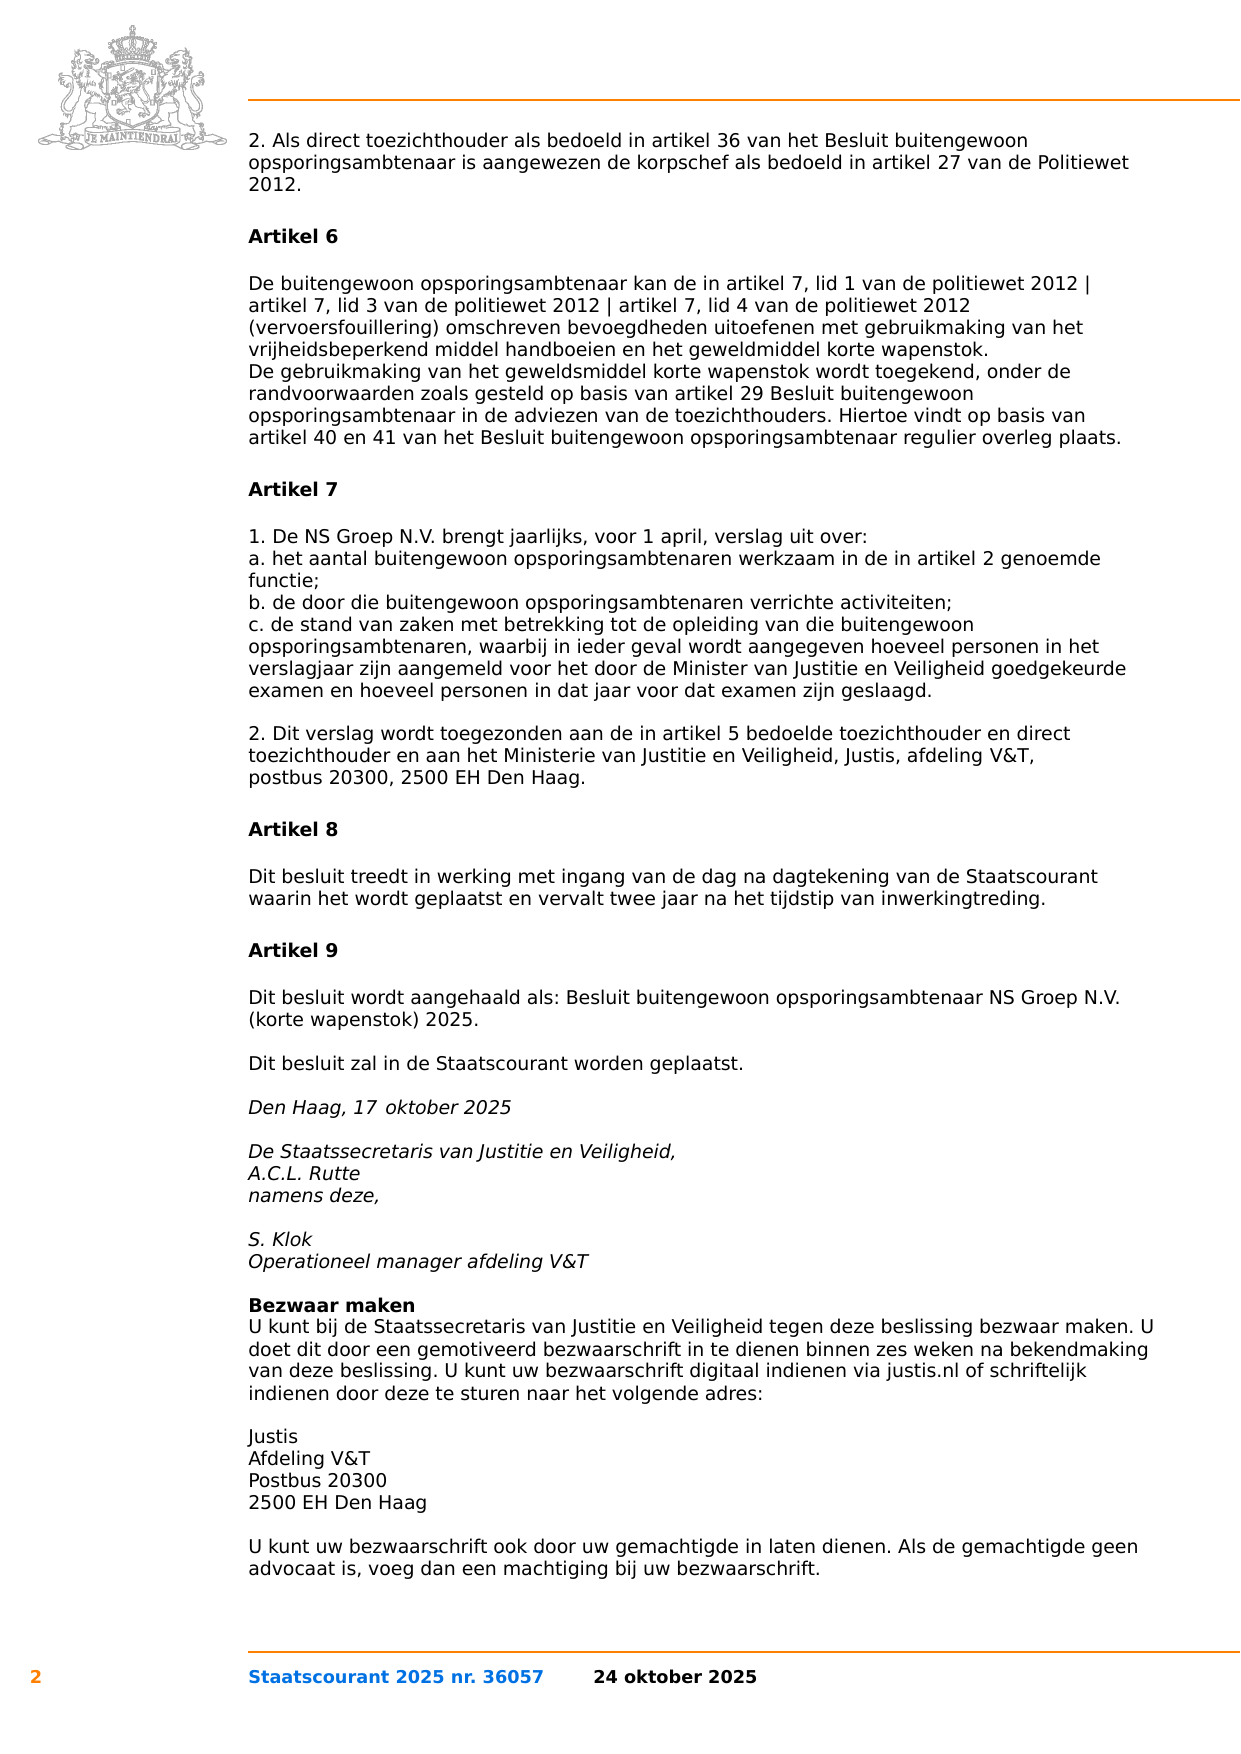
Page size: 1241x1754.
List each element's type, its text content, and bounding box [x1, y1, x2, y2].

text Postbus 20300 [248, 1470, 1163, 1492]
subtitle Artikel 7 [248, 479, 1163, 501]
subtitle Artikel 8 [248, 819, 1163, 841]
text De buitengewoon opsporingsambtenaar kan de in artikel 7, lid 1 van de politiewet 2012 | artikel 7, lid 3 van de politiewet 2012 | artikel 7, lid 4 van de politiewet 2012 (vervoersfouillering) omschreven bevoegdheden uitoefenen met gebruikmaking van het vrijheidsbeperkend middel handboeien en het geweldmiddel korte wapenstok. [248, 273, 1163, 361]
text U kunt bij de Staatssecretaris van Justitie en Veiligheid tegen deze beslissing bezwaar maken. U doet dit door een gemotiveerd bezwaarschrift in te dienen binnen zes weken na bekendmaking van deze beslissing. U kunt uw bezwaarschrift digitaal indienen via justis.nl of schriftelijk indienen door deze te sturen naar het volgende adres: [248, 1316, 1163, 1404]
text Dit besluit zal in de Staatscourant worden geplaatst. [248, 1053, 1163, 1075]
text Den Haag, 17 oktober 2025 [248, 1097, 1163, 1119]
text Dit besluit wordt aangehaald als: Besluit buitengewoon opsporingsambtenaar NS Groep N.V. (korte wapenstok) 2025. [248, 987, 1163, 1031]
text 2. Als direct toezichthouder als bedoeld in artikel 36 van het Besluit buitengewoon opsporingsambtenaar is aangewezen de korpschef als bedoeld in artikel 27 van de Politiewet 2012. [248, 130, 1163, 196]
text Afdeling V&T [248, 1448, 1163, 1470]
text Bezwaar maken [248, 1294, 1163, 1316]
subtitle Artikel 6 [248, 226, 1163, 248]
text 2. Dit verslag wordt toegezonden aan de in artikel 5 bedoelde toezichthouder en direct toezichthouder en aan het Ministerie van Justitie en Veiligheid, Justis, afdeling V&T, postbus 20300, 2500 EH Den Haag. [248, 723, 1163, 789]
text 1. De NS Groep N.V. brengt jaarlijks, voor 1 april, verslag uit over: [248, 526, 1163, 548]
picture [38, 25, 227, 150]
text 2500 EH Den Haag [248, 1492, 1163, 1514]
subtitle Artikel 9 [248, 940, 1163, 962]
text De Staatssecretaris van Justitie en Veiligheid, A.C.L. Rutte namens deze, S. Klok Operationeel manager afdeling V&T [248, 1141, 1163, 1273]
text De gebruikmaking van het geweldsmiddel korte wapenstok wordt toegekend, onder de randvoorwaarden zoals gesteld op basis van artikel 29 Besluit buitengewoon opsporingsambtenaar in de adviezen van de toezichthouders. Hiertoe vindt op basis van artikel 40 en 41 van het Besluit buitengewoon opsporingsambtenaar regulier overleg plaats. [248, 361, 1163, 449]
text c. de stand van zaken met betrekking tot de opleiding van die buitengewoon opsporingsambtenaren, waarbij in ieder geval wordt aangegeven hoeveel personen in het verslagjaar zijn aangemeld voor het door de Minister van Justitie en Veiligheid goedgekeurde examen en hoeveel personen in dat jaar voor dat examen zijn geslaagd. [248, 613, 1163, 701]
text Justis [248, 1426, 1163, 1448]
text Dit besluit treedt in werking met ingang van de dag na dagtekening van de Staatscourant waarin het wordt geplaatst en vervalt twee jaar na het tijdstip van inwerkingtreding. [248, 866, 1163, 910]
text U kunt uw bezwaarschrift ook door uw gemachtigde in laten dienen. Als de gemachtigde geen advocaat is, voeg dan een machtiging bij uw bezwaarschrift. [248, 1536, 1163, 1580]
text b. de door die buitengewoon opsporingsambtenaren verrichte activiteiten; [248, 592, 1163, 613]
text a. het aantal buitengewoon opsporingsambtenaren werkzaam in de in artikel 2 genoemde functie; [248, 548, 1163, 592]
